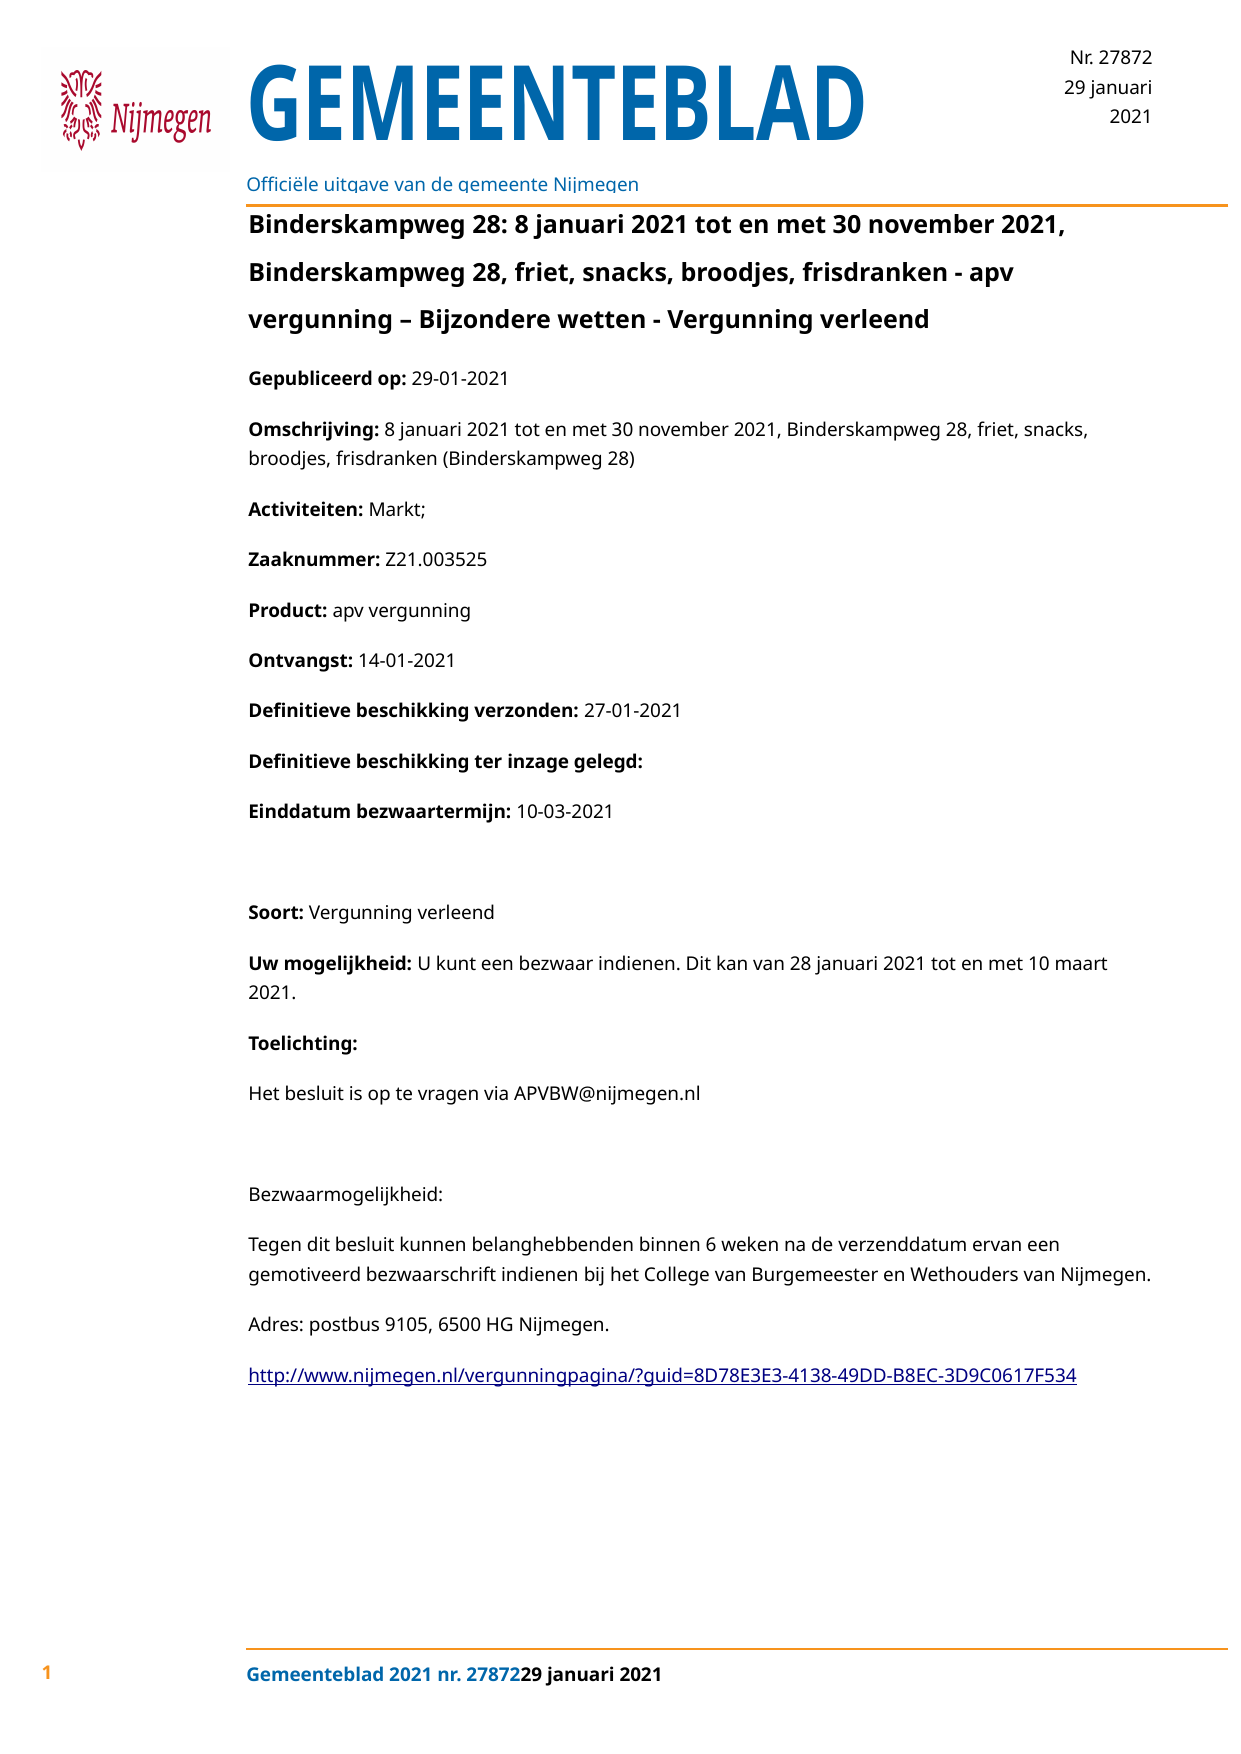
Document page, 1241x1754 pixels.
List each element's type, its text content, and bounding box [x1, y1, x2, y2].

text Einddatum bezwaartermijn: 10-03-2021 [248, 798, 1152, 824]
text Soort: Vergunning verleend [248, 899, 1152, 925]
text Binderskampweg 28: 8 januari 2021 tot en met 30 november 2021, Binderskampweg 28, friet, snacks, broodjes, frisdranken - apv vergunning – Bijzondere wetten - Vergunning verleend [248, 207, 1152, 336]
text http://www.nijmegen.nl/vergunningpagina/?guid=8D78E3E3-4138-49DD-B8EC-3D9C0617F534 [248, 1362, 1152, 1387]
picture [41, 47, 231, 172]
text Tegen dit besluit kunnen belanghebbenden binnen 6 weken na de verzenddatum ervan een gemotiveerd bezwaarschrift indienen bij het College van Burgemeester en Wethouders van Nijmegen. [248, 1231, 1152, 1287]
text Uw mogelijkheid: U kunt een bezwaar indienen. Dit kan van 28 januari 2021 tot en met 10 maart 2021. [248, 950, 1152, 1005]
text Toelichting: [248, 1030, 1152, 1055]
text Definitieve beschikking verzonden: 27-01-2021 [248, 698, 1152, 723]
text Adres: postbus 9105, 6500 HG Nijmegen. [248, 1311, 1152, 1337]
text Ontvangst: 14-01-2021 [248, 647, 1152, 673]
text Product: apv vergunning [248, 597, 1152, 622]
text Bezwaarmogelijkheid: [248, 1181, 1152, 1207]
text Gepubliceerd op: 29-01-2021 [248, 366, 1152, 391]
text Zaaknummer: Z21.003525 [248, 546, 1152, 572]
text Definitieve beschikking ter inzage gelegd: [248, 748, 1152, 774]
text Het besluit is op te vragen via APVBW@nijmegen.nl [248, 1080, 1152, 1106]
text Activiteiten: Markt; [248, 496, 1152, 522]
text Omschrijving: 8 januari 2021 tot en met 30 november 2021, Binderskampweg 28, friet, snacks, broodjes, frisdranken (Binderskampweg 28) [248, 416, 1152, 471]
